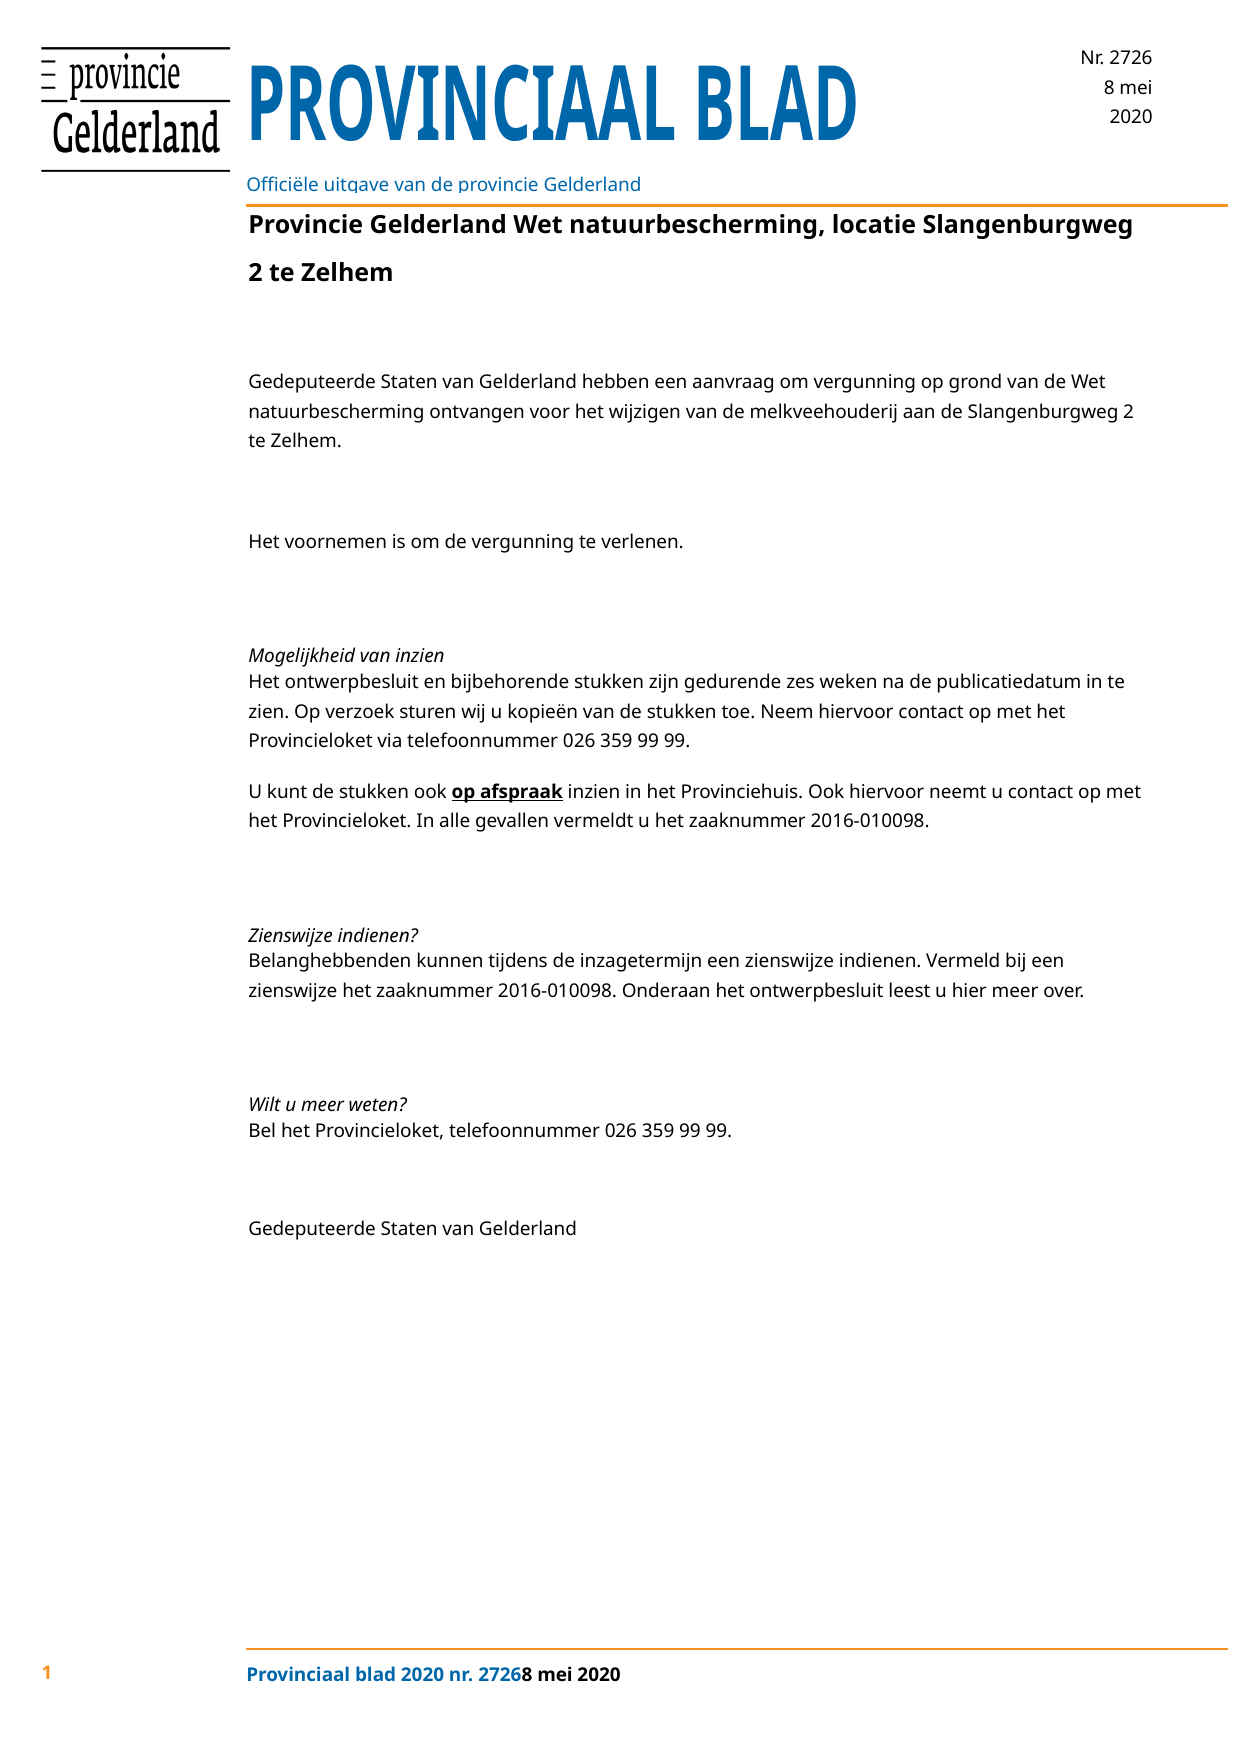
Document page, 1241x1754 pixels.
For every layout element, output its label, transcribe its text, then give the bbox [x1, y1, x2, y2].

text Zienswijze indienen? [248, 922, 1152, 948]
text U kunt de stukken ook op afspraak inzien in het Provinciehuis. Ook hiervoor neemt u contact op met het Provincieloket. In alle gevallen vermeldt u het zaaknummer 2016-010098. [248, 778, 1152, 833]
text Provincie Gelderland Wet natuurbescherming, locatie Slangenburgweg 2 te Zelhem [248, 207, 1152, 288]
text Belanghebbenden kunnen tijdens de inzagetermijn een zienswijze indienen. Vermeld bij een zienswijze het zaaknummer 2016-010098. Onderaan het ontwerpbesluit leest u hier meer over. [248, 948, 1152, 1003]
text Het ontwerpbesluit en bijbehorende stukken zijn gedurende zes weken na de publicatiedatum in te zien. Op verzoek sturen wij u kopieën van de stukken toe. Neem hiervoor contact op met het Provincieloket via telefoonnummer 026 359 99 99. [248, 668, 1152, 753]
text Bel het Provincieloket, telefoonnummer 026 359 99 99. [248, 1117, 1152, 1143]
text Gedeputeerde Staten van Gelderland [248, 1216, 1152, 1241]
text Het voornemen is om de vergunning te verlenen. [248, 528, 1152, 554]
text Gedeputeerde Staten van Gelderland hebben een aanvraag om vergunning op grond van de Wet natuurbescherming ontvangen voor het wijzigen van de melkveehouderij aan de Slangenburgweg 2 te Zelhem. [248, 368, 1152, 453]
text Mogelijkheid van inzien [248, 643, 1152, 668]
text Wilt u meer weten? [248, 1092, 1152, 1117]
picture [41, 47, 231, 172]
